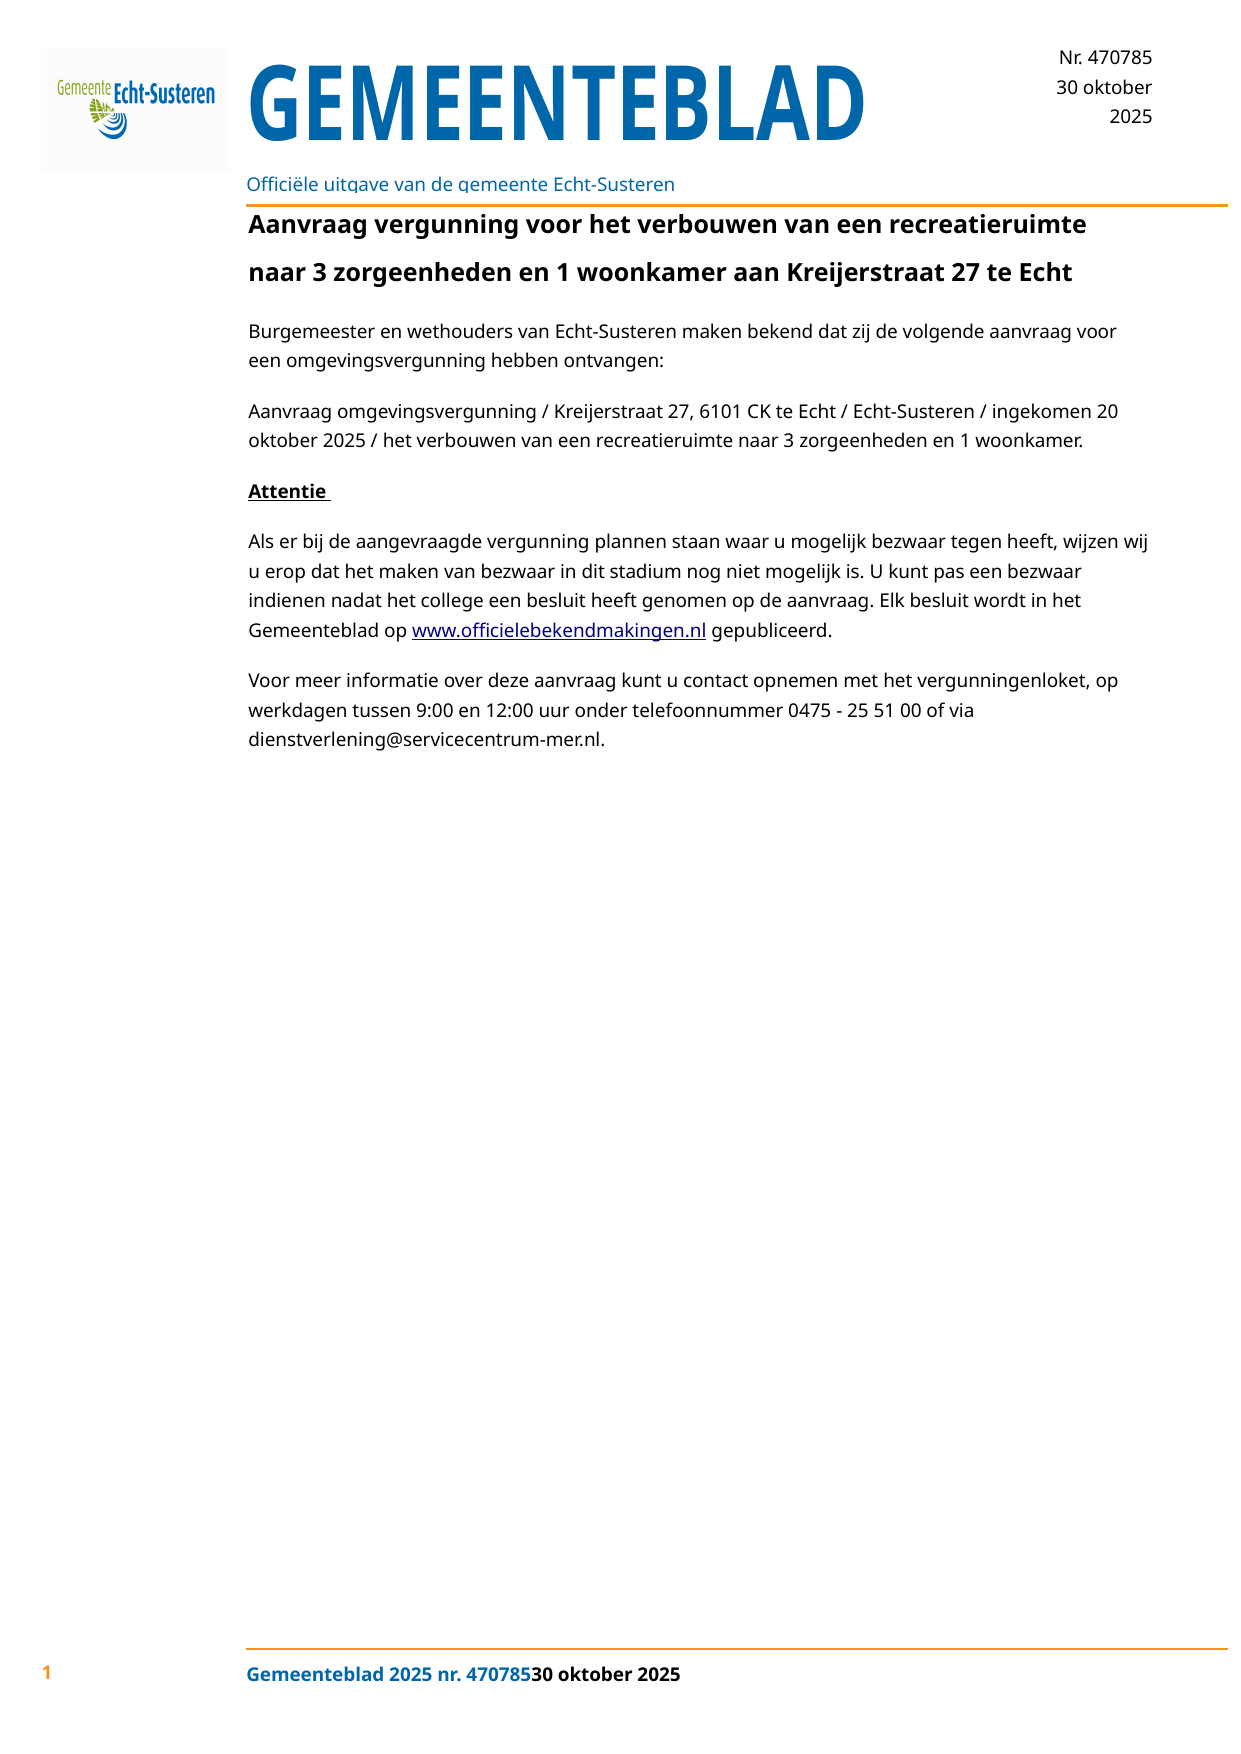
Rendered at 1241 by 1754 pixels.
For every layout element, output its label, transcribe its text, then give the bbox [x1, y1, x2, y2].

text Voor meer informatie over deze aanvraag kunt u contact opnemen met het vergunningenloket, op werkdagen tussen 9:00 en 12:00 uur onder telefoonnummer 0475 - 25 51 00 of via dienstverlening@servicecentrum-mer.nl. [248, 667, 1152, 752]
text Burgemeester en wethouders van Echt-Susteren maken bekend dat zij de volgende aanvraag voor een omgevingsvergunning hebben ontvangen: [248, 318, 1152, 373]
text Attentie [248, 478, 1152, 504]
text Als er bij de aangevraagde vergunning plannen staan waar u mogelijk bezwaar tegen heeft, wijzen wij u erop dat het maken van bezwaar in dit stadium nog niet mogelijk is. U kunt pas een bezwaar indienen nadat het college een besluit heeft genomen op de aanvraag. Elk besluit wordt in het Gemeenteblad op www.officielebekendmakingen.nl gepubliceerd. [248, 528, 1152, 643]
text Aanvraag vergunning voor het verbouwen van een recreatieruimte naar 3 zorgeenheden en 1 woonkamer aan Kreijerstraat 27 te Echt [248, 207, 1152, 288]
text Aanvraag omgevingsvergunning / Kreijerstraat 27, 6101 CK te Echt / Echt-Susteren / ingekomen 20 oktober 2025 / het verbouwen van een recreatieruimte naar 3 zorgeenheden en 1 woonkamer. [248, 398, 1152, 453]
picture [41, 47, 231, 172]
